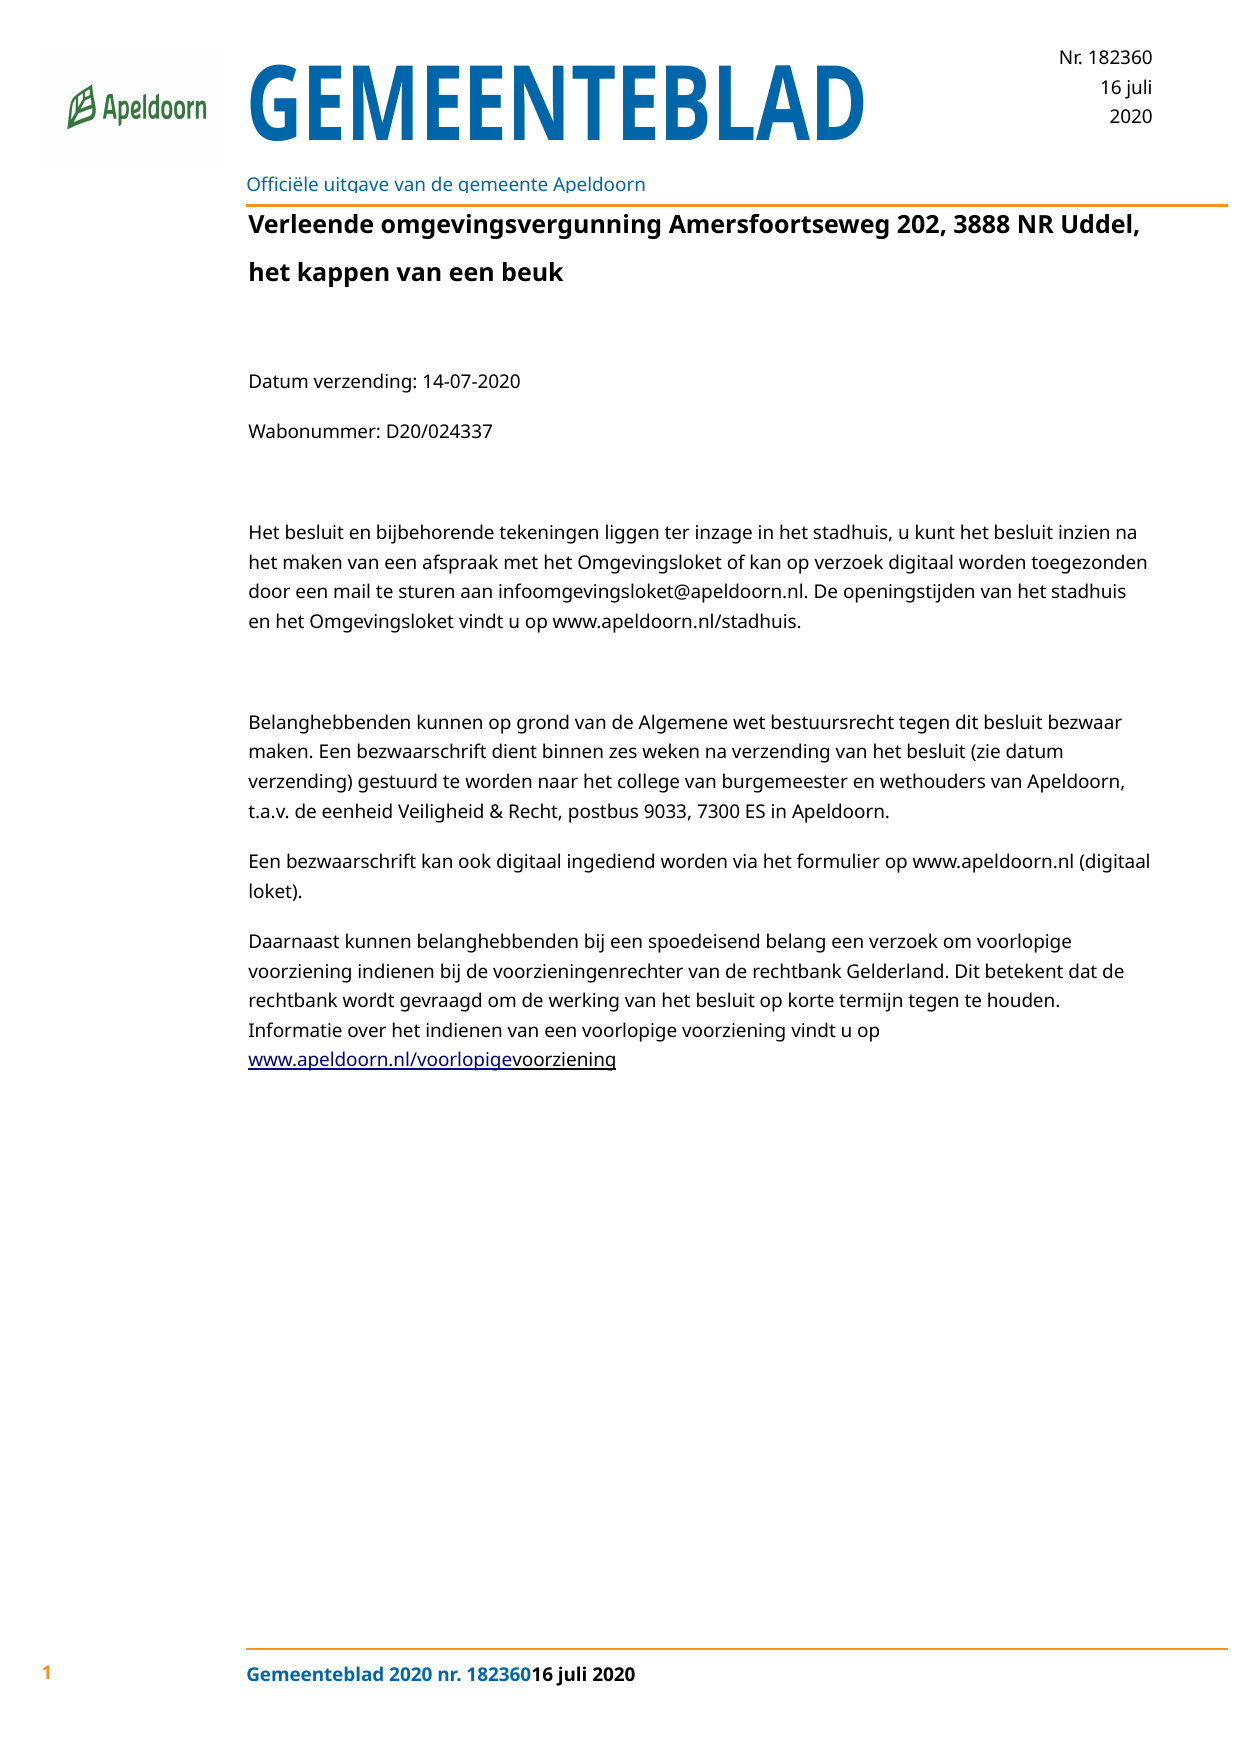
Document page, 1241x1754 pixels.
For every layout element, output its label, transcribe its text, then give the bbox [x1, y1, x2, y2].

picture [41, 47, 231, 172]
text Daarnaast kunnen belanghebbenden bij een spoedeisend belang een verzoek om voorlopige voorziening indienen bij de voorzieningenrechter van de rechtbank Gelderland. Dit betekent dat de rechtbank wordt gevraagd om de werking van het besluit op korte termijn tegen te houden. Informatie over het indienen van een voorlopige voorziening vindt u op www.apeldoorn.nl/voorlopigevoorziening [248, 928, 1152, 1072]
text Het besluit en bijbehorende tekeningen liggen ter inzage in het stadhuis, u kunt het besluit inzien na het maken van een afspraak met het Omgevingsloket of kan op verzoek digitaal worden toegezonden door een mail te sturen aan infoomgevingsloket@apeldoorn.nl. De openingstijden van het stadhuis en het Omgevingsloket vindt u op www.apeldoorn.nl/stadhuis. [248, 519, 1152, 634]
text Wabonummer: D20/024337 [248, 419, 1152, 444]
text Een bezwaarschrift kan ook digitaal ingediend worden via het formulier op www.apeldoorn.nl (digitaal loket). [248, 848, 1152, 904]
text Verleende omgevingsvergunning Amersfoortseweg 202, 3888 NR Uddel, het kappen van een beuk [248, 207, 1152, 288]
text Belanghebbenden kunnen op grond van de Algemene wet bestuursrecht tegen dit besluit bezwaar maken. Een bezwaarschrift dient binnen zes weken na verzending van het besluit (zie datum verzending) gestuurd te worden naar het college van burgemeester en wethouders van Apeldoorn, t.a.v. de eenheid Veiligheid & Recht, postbus 9033, 7300 ES in Apeldoorn. [248, 709, 1152, 824]
text Datum verzending: 14-07-2020 [248, 368, 1152, 394]
